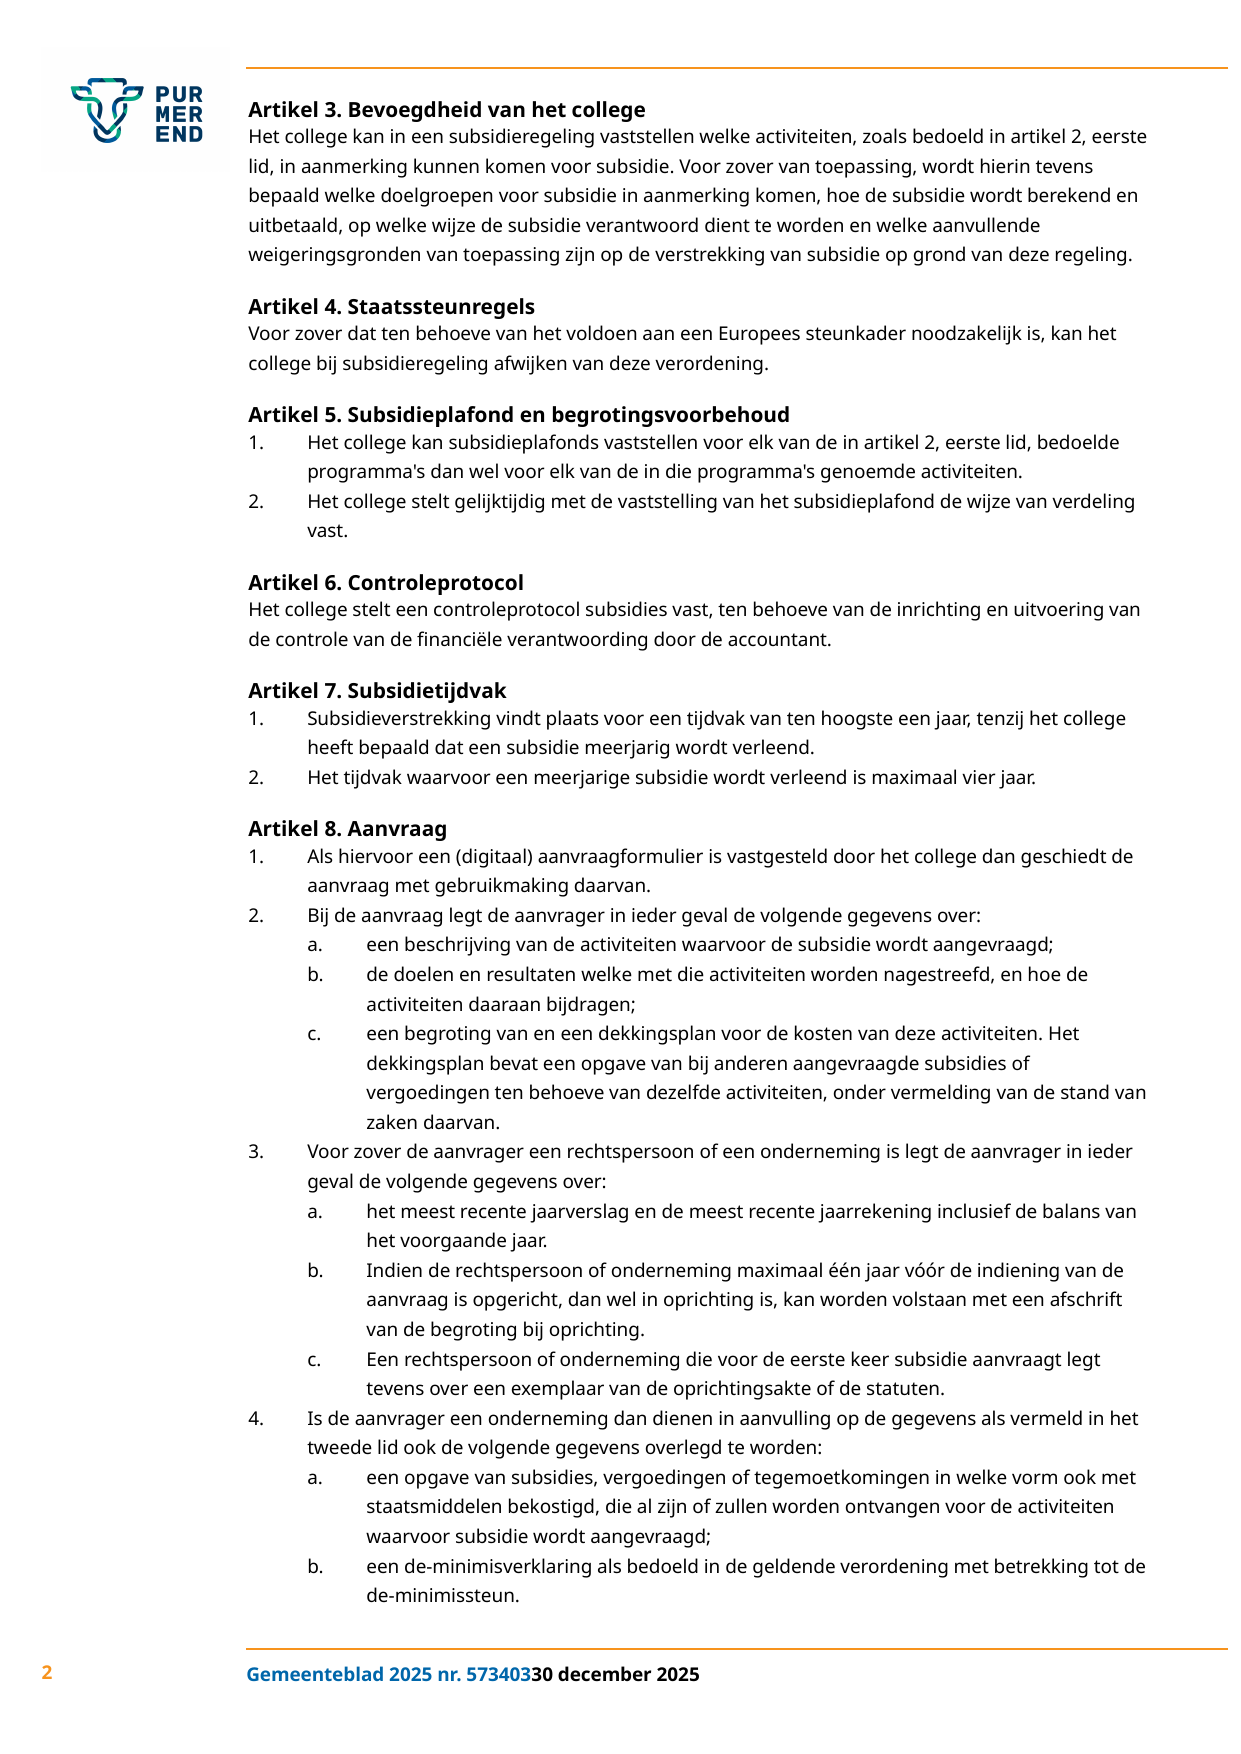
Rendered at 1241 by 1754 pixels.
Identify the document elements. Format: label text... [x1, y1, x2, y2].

list Het college kan subsidieplafonds vaststellen voor elk van de in artikel 2, eerste lid, bedoelde programma's dan wel voor elk van de in die programma's genoemde activiteiten. [248, 429, 1152, 484]
list het meest recente jaarverslag en de meest recente jaarrekening inclusief de balans van het voorgaande jaar. [307, 1198, 1152, 1253]
text Artikel 4. Staatssteunregels [248, 292, 1152, 320]
text Artikel 3. Bevoegdheid van het college [248, 95, 1152, 123]
list Bij de aanvraag legt de aanvrager in ieder geval de volgende gegevens over: [248, 902, 1152, 928]
picture [41, 47, 231, 172]
text Artikel 8. Aanvraag [248, 814, 1152, 843]
list Voor zover de aanvrager een rechtspersoon of een onderneming is legt de aanvrager in ieder geval de volgende gegevens over: [248, 1139, 1152, 1194]
text Artikel 5. Subsidieplafond en begrotingsvoorbehoud [248, 400, 1152, 429]
list Het tijdvak waarvoor een meerjarige subsidie wordt verleend is maximaal vier jaar. [248, 764, 1152, 790]
text Artikel 6. Controleprotocol [248, 568, 1152, 596]
list Een rechtspersoon of onderneming die voor de eerste keer subsidie aanvraagt legt tevens over een exemplaar van de oprichtingsakte of de statuten. [307, 1346, 1152, 1401]
list de doelen en resultaten welke met die activiteiten worden nagestreefd, en hoe de activiteiten daaraan bijdragen; [307, 961, 1152, 1017]
text Het college kan in een subsidieregeling vaststellen welke activiteiten, zoals bedoeld in artikel 2, eerste lid, in aanmerking kunnen komen voor subsidie. Voor zover van toepassing, wordt hierin tevens bepaald welke doelgroepen voor subsidie in aanmerking komen, hoe de subsidie wordt berekend en uitbetaald, op welke wijze de subsidie verantwoord dient te worden en welke aanvullende weigeringsgronden van toepassing zijn op de verstrekking van subsidie op grond van deze regeling. [248, 123, 1152, 267]
list een begroting van en een dekkingsplan voor de kosten van deze activiteiten. Het dekkingsplan bevat een opgave van bij anderen aangevraagde subsidies of vergoedingen ten behoeve van dezelfde activiteiten, onder vermelding van de stand van zaken daarvan. [307, 1020, 1152, 1135]
list Is de aanvrager een onderneming dan dienen in aanvulling op de gegevens als vermeld in het tweede lid ook de volgende gegevens overlegd te worden: [248, 1405, 1152, 1460]
text Het college stelt een controleprotocol subsidies vast, ten behoeve van de inrichting en uitvoering van de controle van de financiële verantwoording door de accountant. [248, 596, 1152, 652]
list Als hiervoor een (digitaal) aanvraagformulier is vastgesteld door het college dan geschiedt de aanvraag met gebruikmaking daarvan. [248, 843, 1152, 898]
text Artikel 7. Subsidietijdvak [248, 676, 1152, 705]
list Het college stelt gelijktijdig met de vaststelling van het subsidieplafond de wijze van verdeling vast. [248, 488, 1152, 543]
list Subsidieverstrekking vindt plaats voor een tijdvak van ten hoogste een jaar, tenzij het college heeft bepaald dat een subsidie meerjarig wordt verleend. [248, 705, 1152, 760]
text Voor zover dat ten behoeve van het voldoen aan een Europees steunkader noodzakelijk is, kan het college bij subsidieregeling afwijken van deze verordening. [248, 320, 1152, 376]
list een beschrijving van de activiteiten waarvoor de subsidie wordt aangevraagd; [307, 932, 1152, 957]
list een de-minimisverklaring als bedoeld in de geldende verordening met betrekking tot de de-minimissteun. [307, 1553, 1152, 1608]
list een opgave van subsidies, vergoedingen of tegemoetkomingen in welke vorm ook met staatsmiddelen bekostigd, die al zijn of zullen worden ontvangen voor de activiteiten waarvoor subsidie wordt aangevraagd; [307, 1464, 1152, 1549]
list Indien de rechtspersoon of onderneming maximaal één jaar vóór de indiening van de aanvraag is opgericht, dan wel in oprichting is, kan worden volstaan met een afschrift van de begroting bij oprichting. [307, 1257, 1152, 1342]
